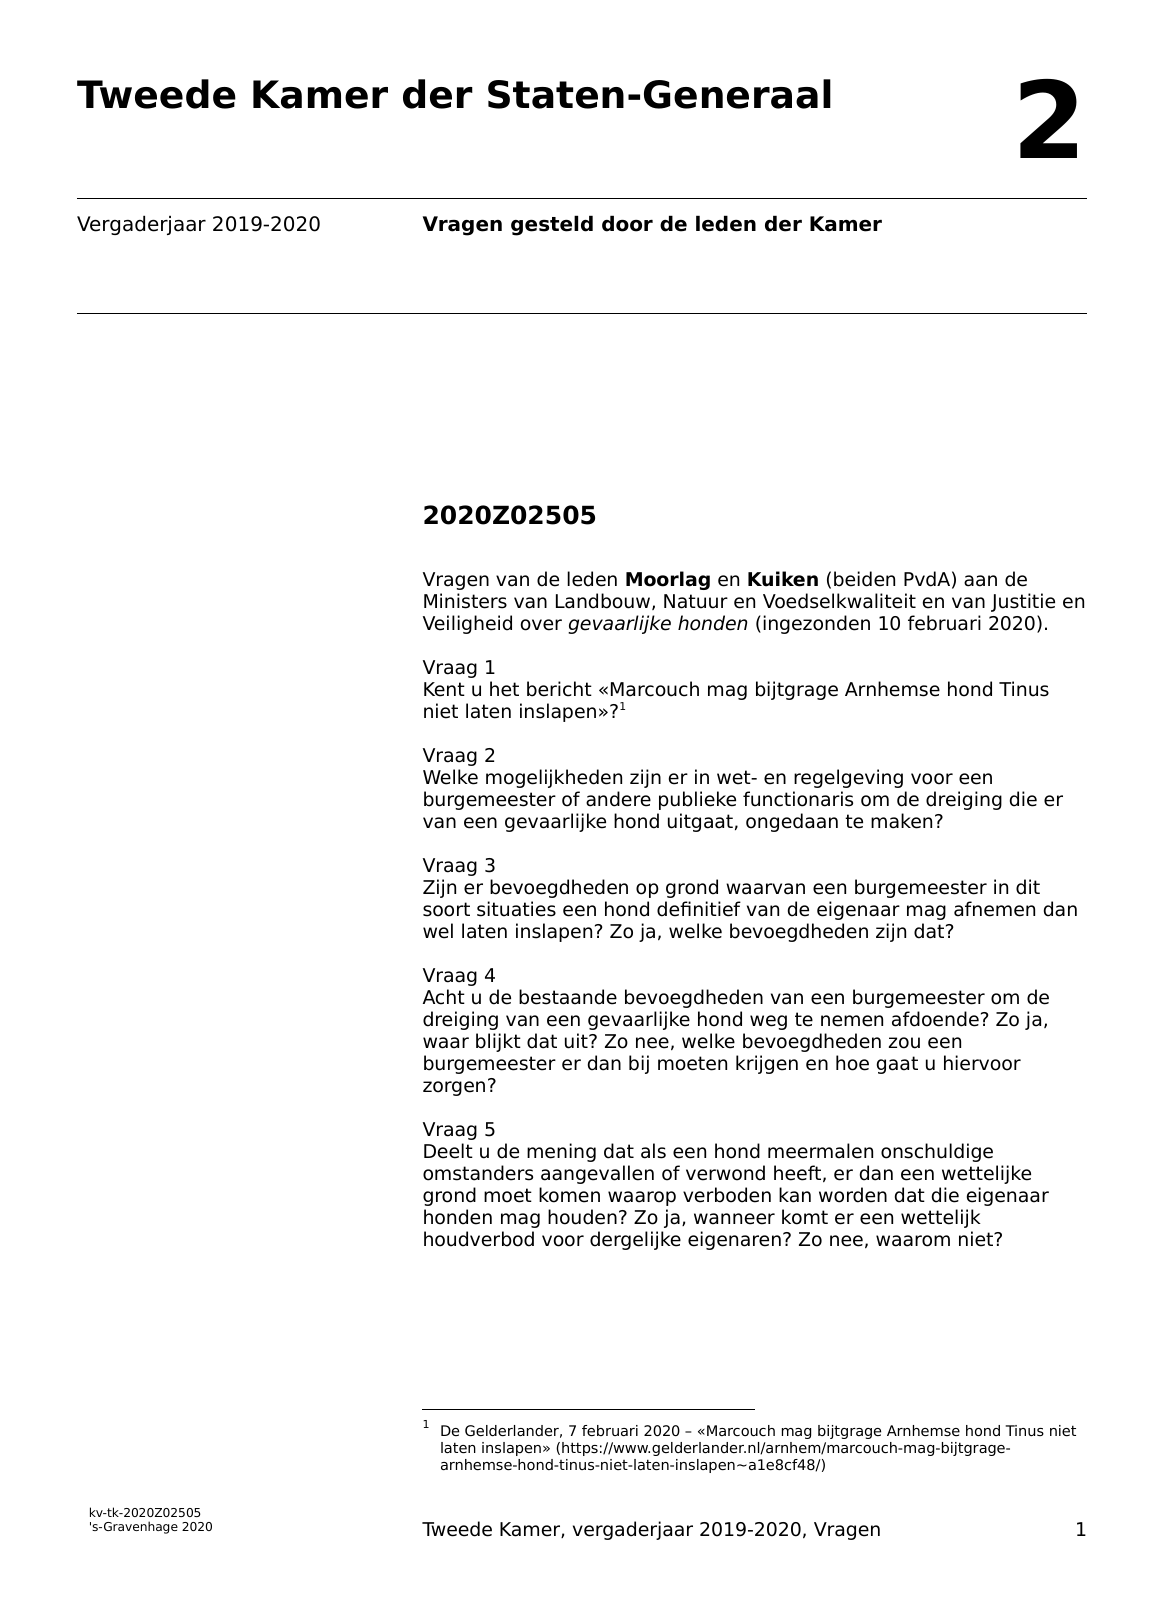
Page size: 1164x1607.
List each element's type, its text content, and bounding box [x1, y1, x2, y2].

table_header Tweede Kamer der Staten-Generaal [77, 59, 886, 198]
text Vraag 3 [422, 855, 1087, 877]
text Vraag 5 [422, 1119, 1087, 1141]
text Acht u de bestaande bevoegdheden van een burgemeester om de dreiging van een gevaarlijke hond weg te nemen afdoende? Zo ja, waar blijkt dat uit? Zo nee, welke bevoegdheden zou een burgemeester er dan bij moeten krijgen en hoe gaat u hiervoor zorgen? [422, 987, 1087, 1097]
text Vraag 2 [422, 745, 1087, 767]
text Kent u het bericht «Marcouch mag bijtgrage Arnhemse hond Tinus niet laten inslapen»? [422, 679, 1087, 723]
text Welke mogelijkheden zijn er in wet- en regelgeving voor een burgemeester of andere publieke functionaris om de dreiging die er van een gevaarlijke hond uitgaat, ongedaan te maken? [422, 767, 1087, 833]
table_cell Vragen gesteld door de leden der Kamer [422, 199, 1087, 313]
text Vraag 1 [422, 657, 1087, 679]
text 's-Gravenhage 2020 [88, 1520, 323, 1534]
text kv-tk-2020Z02505 [88, 1506, 323, 1520]
text Deelt u de mening dat als een hond meermalen onschuldige omstanders aangevallen of verwond heeft, er dan een wettelijke grond moet komen waarop verboden kan worden dat die eigenaar honden mag houden? Zo ja, wanneer komt er een wettelijk houdverbod voor dergelijke eigenaren? Zo nee, waarom niet? [422, 1141, 1087, 1251]
text Vraag 4 [422, 965, 1087, 987]
table_header 2 [886, 59, 1087, 198]
text Vragen van de leden Moorlag en Kuiken (beiden PvdA) aan de Ministers van Landbouw, Natuur en Voedselkwaliteit en van Justitie en Veiligheid over gevaarlijke honden (ingezonden 10 februari 2020). [422, 569, 1087, 635]
text 2020Z02505 [422, 501, 1087, 531]
text De Gelderlander, 7 februari 2020 – «Marcouch mag bijtgrage Arnhemse hond Tinus niet laten inslapen» (https://www.gelderlander.nl/arnhem/marcouch-mag-bijtgrage-arnhemse-hond-tinus-niet-laten-inslapen~a1e8cf48/) [422, 1418, 1087, 1474]
text Zijn er bevoegdheden op grond waarvan een burgemeester in dit soort situaties een hond definitief van de eigenaar mag afnemen dan wel laten inslapen? Zo ja, welke bevoegdheden zijn dat? [422, 877, 1087, 943]
table_cell Vergaderjaar 2019-2020 [77, 199, 422, 313]
